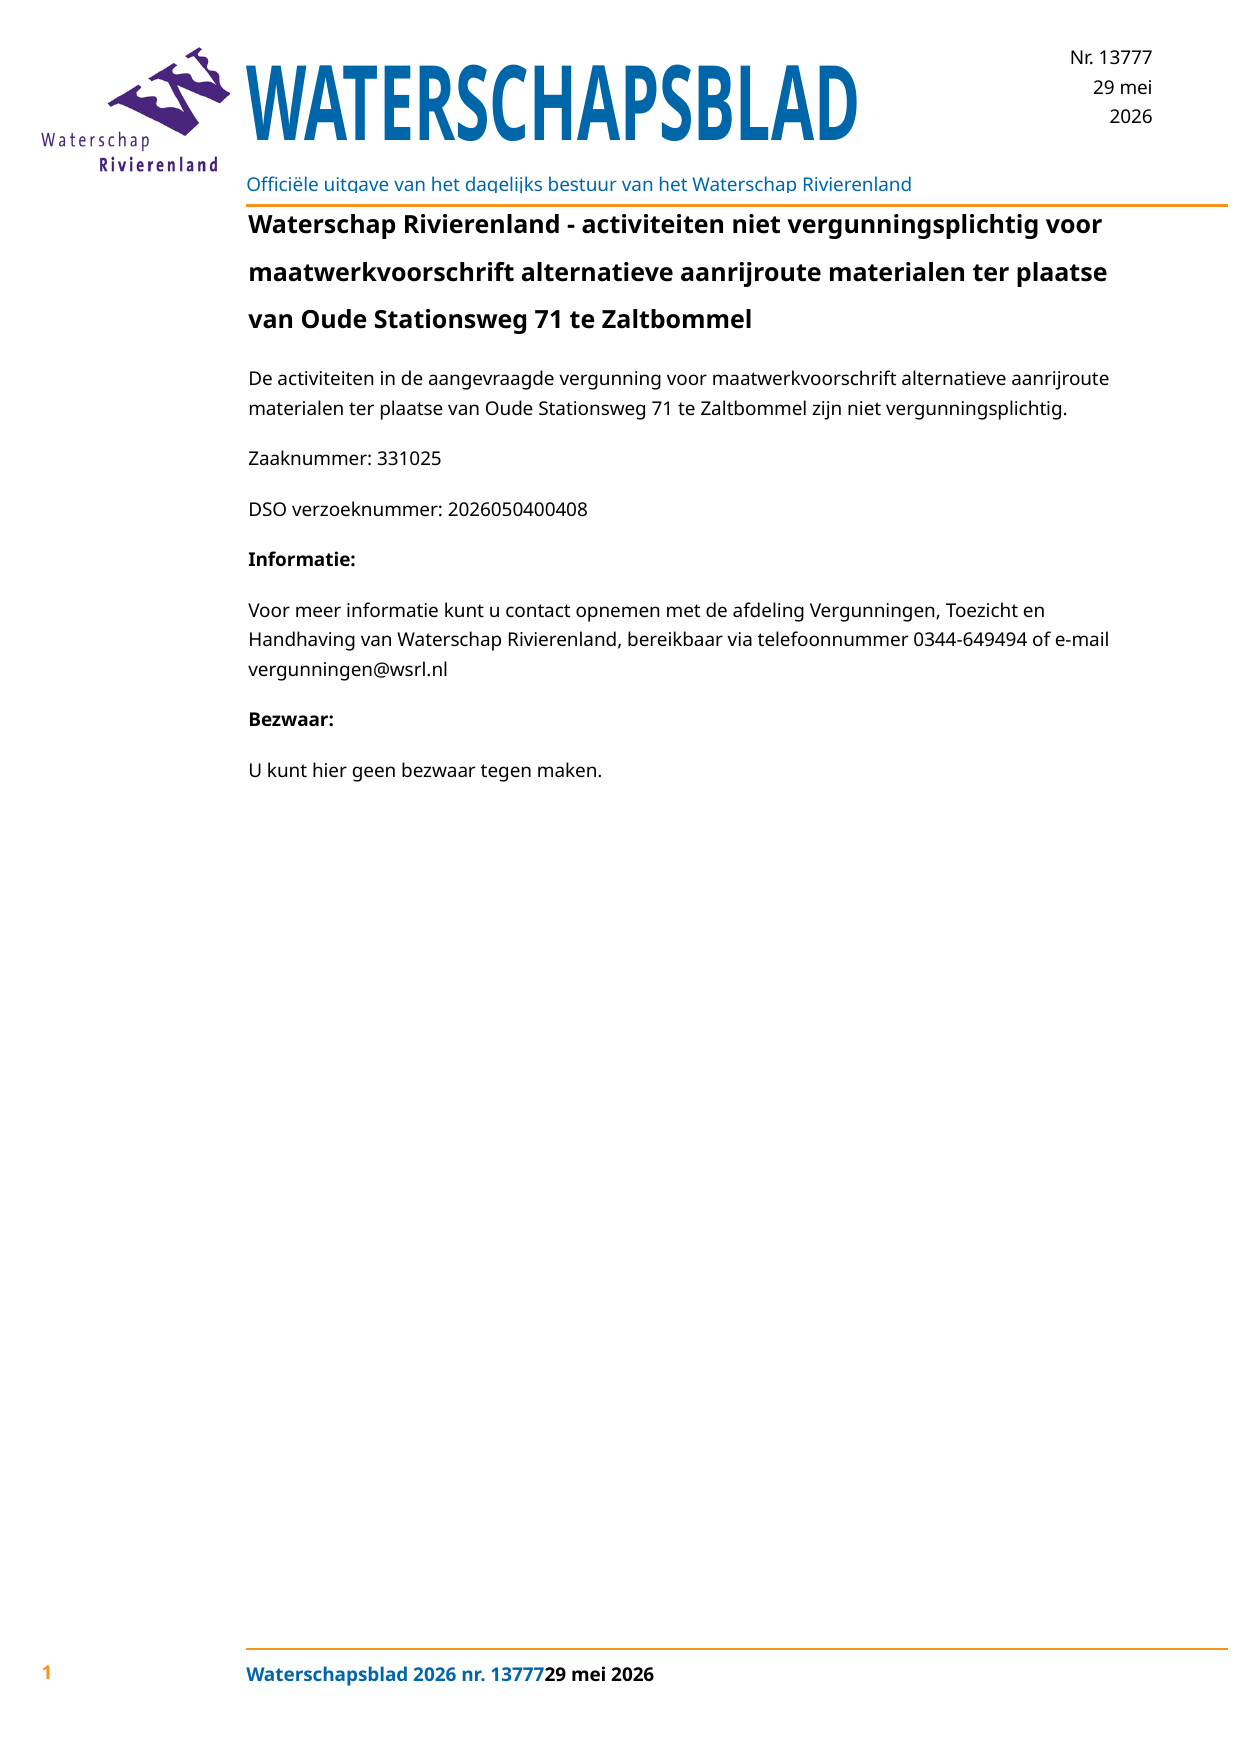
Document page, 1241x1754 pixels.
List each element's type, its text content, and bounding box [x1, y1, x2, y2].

text Informatie: [248, 546, 1152, 572]
text Bezwaar: [248, 706, 1152, 732]
text Waterschap Rivierenland - activiteiten niet vergunningsplichtig voor maatwerkvoorschrift alternatieve aanrijroute materialen ter plaatse van Oude Stationsweg 71 te Zaltbommel [248, 207, 1152, 336]
text De activiteiten in de aangevraagde vergunning voor maatwerkvoorschrift alternatieve aanrijroute materialen ter plaatse van Oude Stationsweg 71 te Zaltbommel zijn niet vergunningsplichtig. [248, 366, 1152, 421]
text U kunt hier geen bezwaar tegen maken. [248, 757, 1152, 782]
picture [41, 47, 231, 172]
text Zaaknummer: 331025 [248, 446, 1152, 471]
text DSO verzoeknummer: 2026050400408 [248, 496, 1152, 522]
text Voor meer informatie kunt u contact opnemen met de afdeling Vergunningen, Toezicht en Handhaving van Waterschap Rivierenland, bereikbaar via telefoonnummer 0344-649494 of e-mail vergunningen@wsrl.nl [248, 597, 1152, 682]
